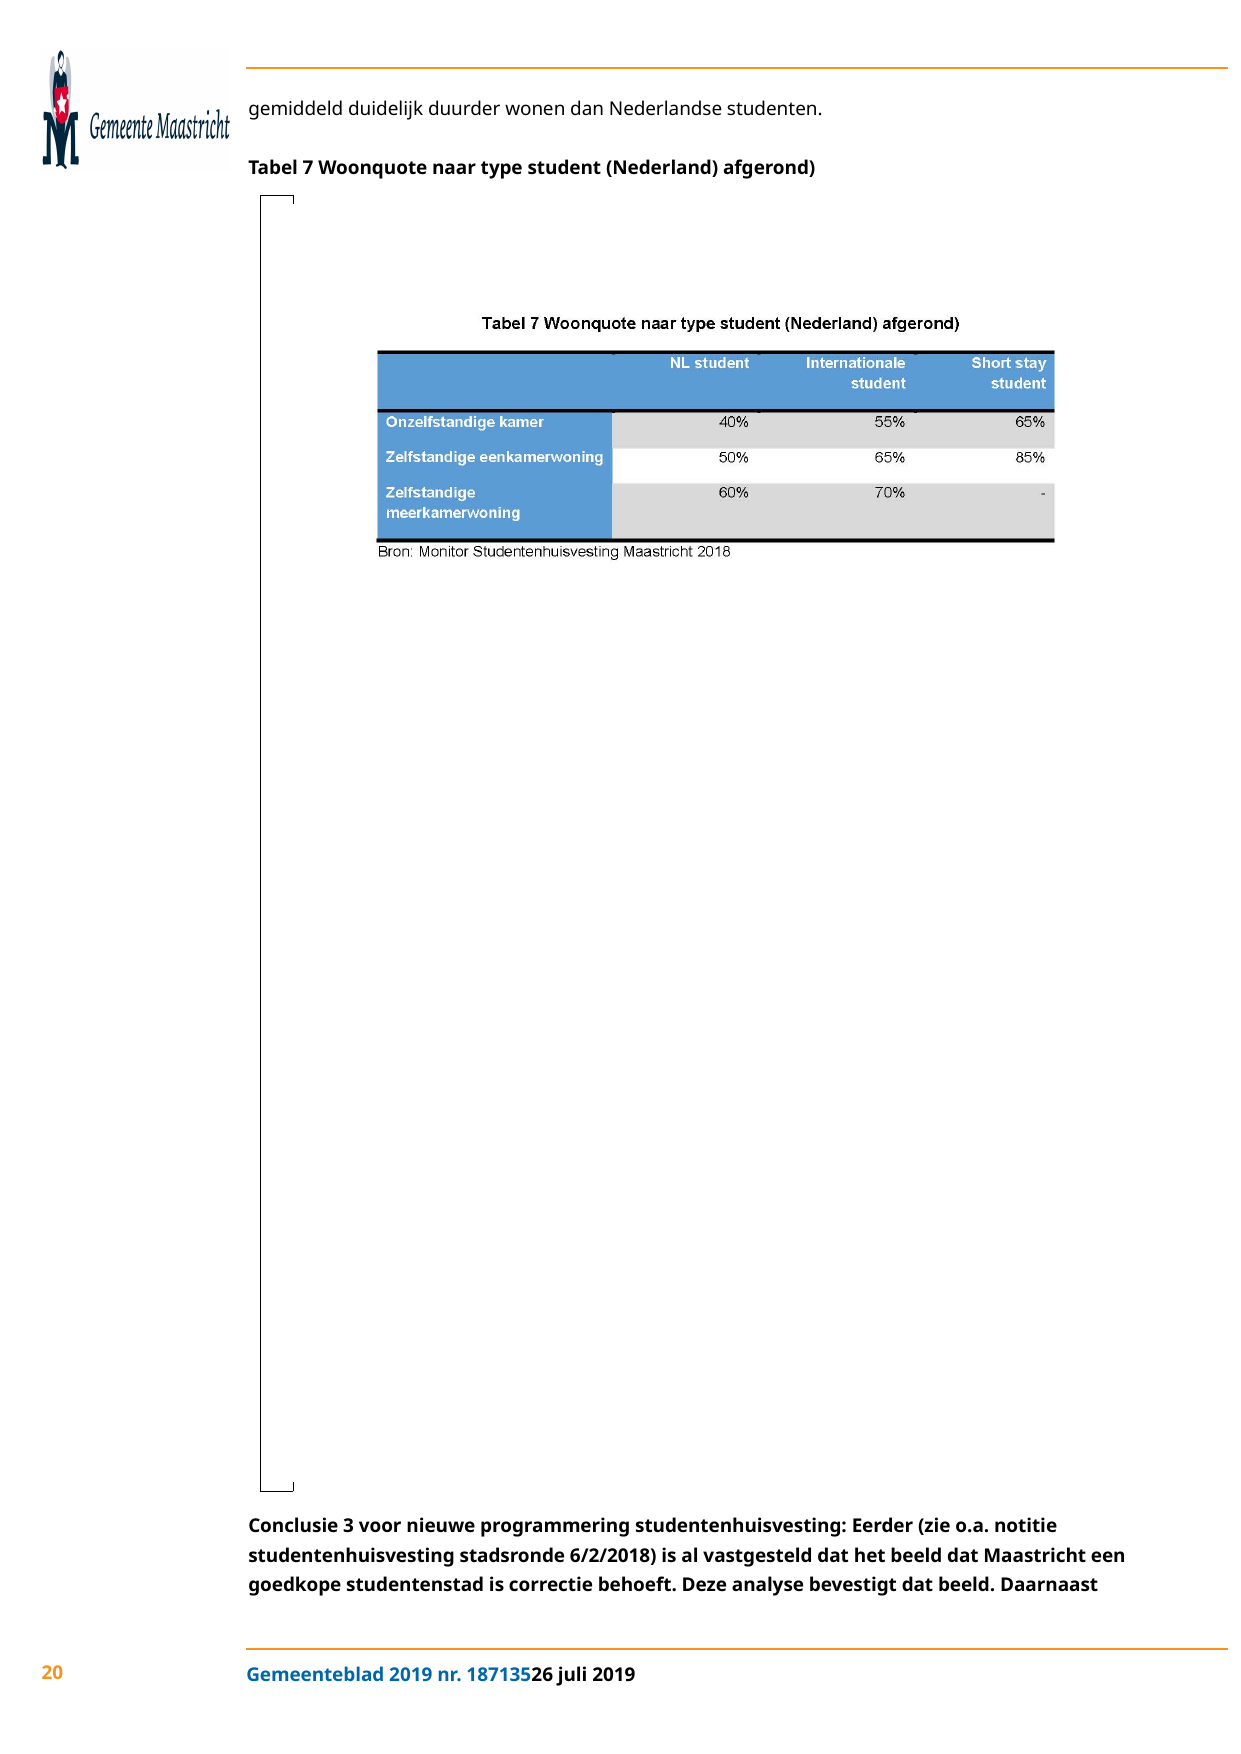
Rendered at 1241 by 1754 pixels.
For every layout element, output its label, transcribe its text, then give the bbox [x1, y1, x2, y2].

text gemiddeld duidelijk duurder wonen dan Nederlandse studenten. [248, 95, 1152, 121]
picture [268, 204, 1173, 1482]
text Tabel 7 Woonquote naar type student (Nederland) afgerond) [248, 154, 1152, 180]
picture [41, 47, 231, 172]
text Conclusie 3 voor nieuwe programmering studentenhuisvesting: Eerder (zie o.a. notitie studentenhuisvesting stadsronde 6/2/2018) is al vastgesteld dat het beeld dat Maastricht een goedkope studentenstad is correctie behoeft. Deze analyse bevestigt dat beeld. Daarnaast [248, 1512, 1152, 1597]
